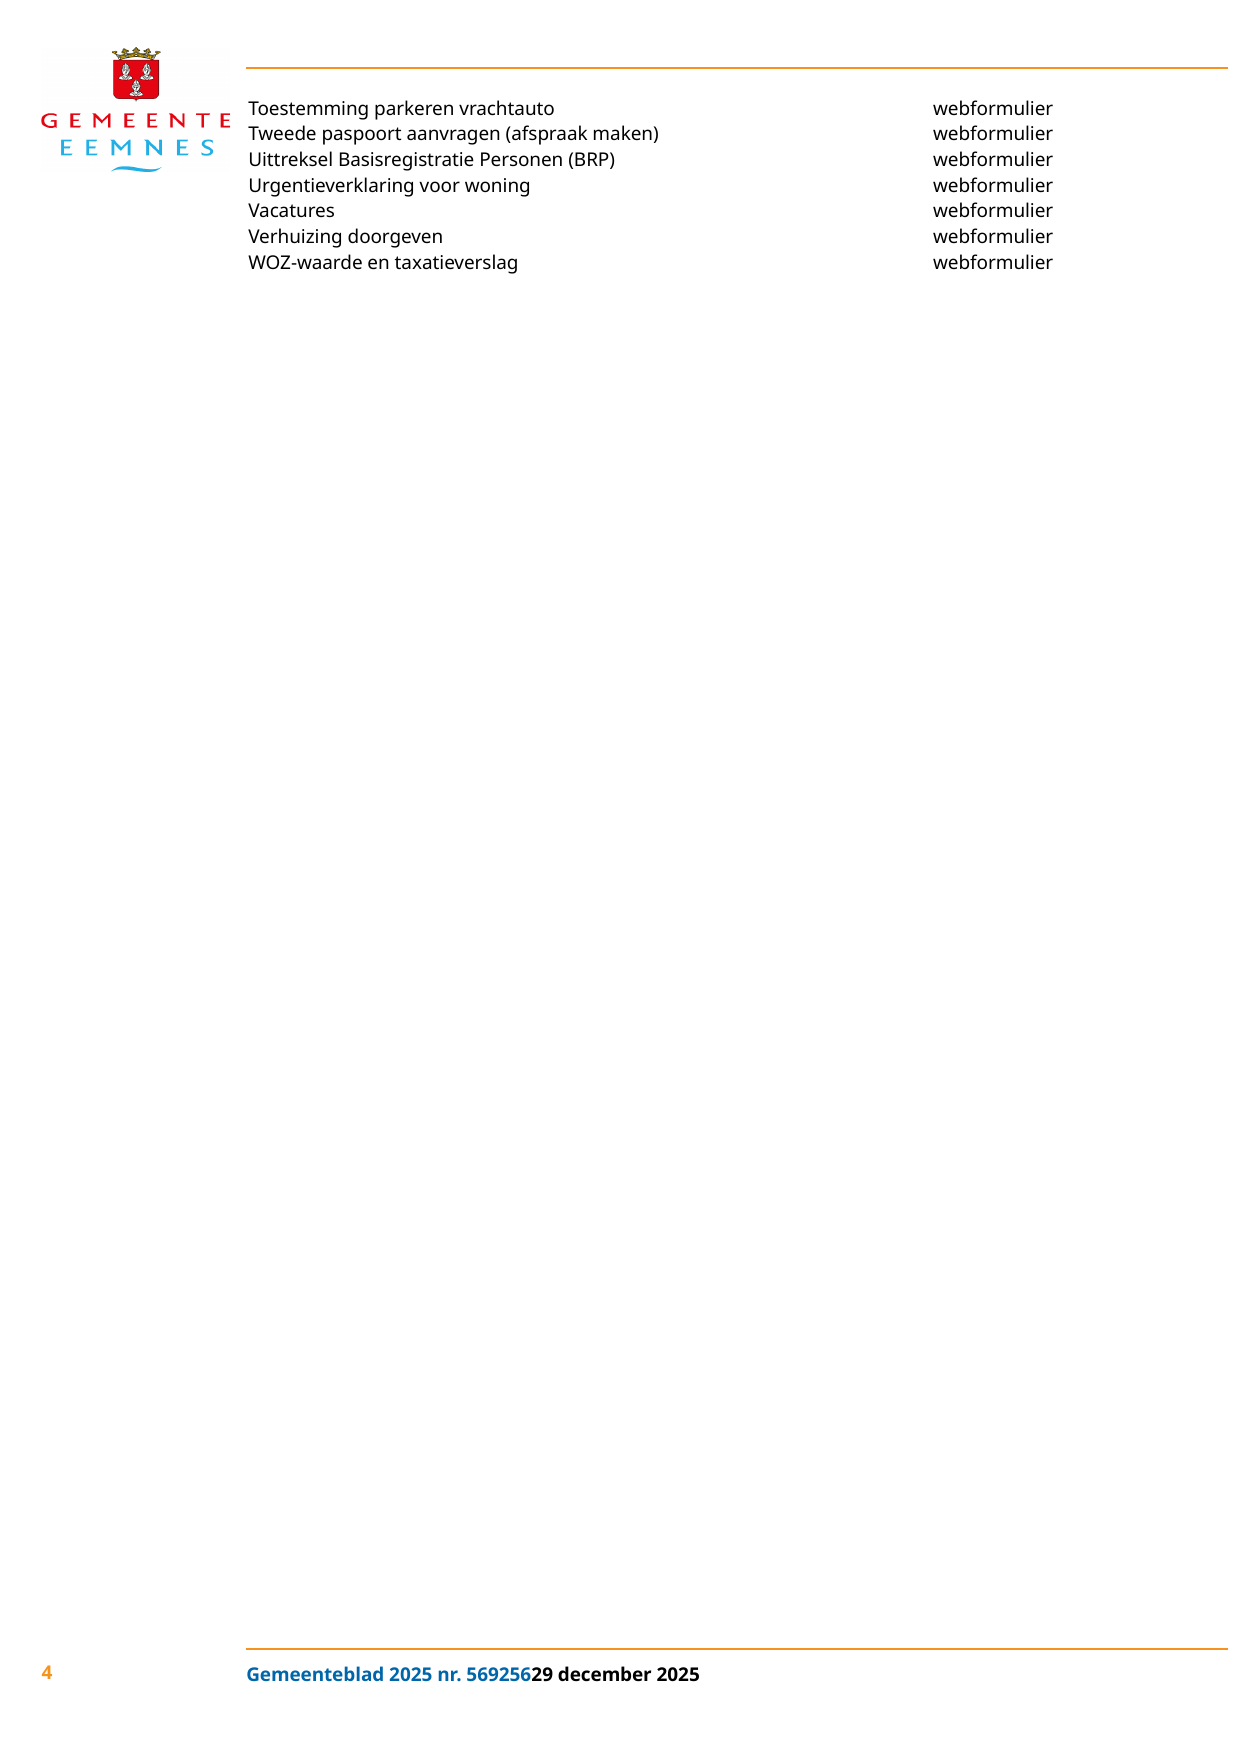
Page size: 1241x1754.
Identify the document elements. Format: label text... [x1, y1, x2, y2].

table_cell Vacatures [248, 198, 933, 223]
table_cell Urgentieverklaring voor woning [248, 172, 933, 198]
table_cell webformulier [933, 121, 1152, 146]
table_cell webformulier [933, 172, 1152, 198]
table_cell Uittreksel Basisregistratie Personen (BRP) [248, 146, 933, 172]
table_cell Tweede paspoort aanvragen (afspraak maken) [248, 121, 933, 146]
picture [41, 47, 231, 172]
table_cell WOZ-waarde en taxatieverslag [248, 249, 933, 275]
table_cell Toestemming parkeren vrachtauto [248, 95, 933, 121]
table_cell webformulier [933, 198, 1152, 223]
table_cell webformulier [933, 146, 1152, 172]
table_cell webformulier [933, 249, 1152, 275]
table_cell Verhuizing doorgeven [248, 224, 933, 249]
table_cell webformulier [933, 224, 1152, 249]
table_cell webformulier [933, 95, 1152, 121]
